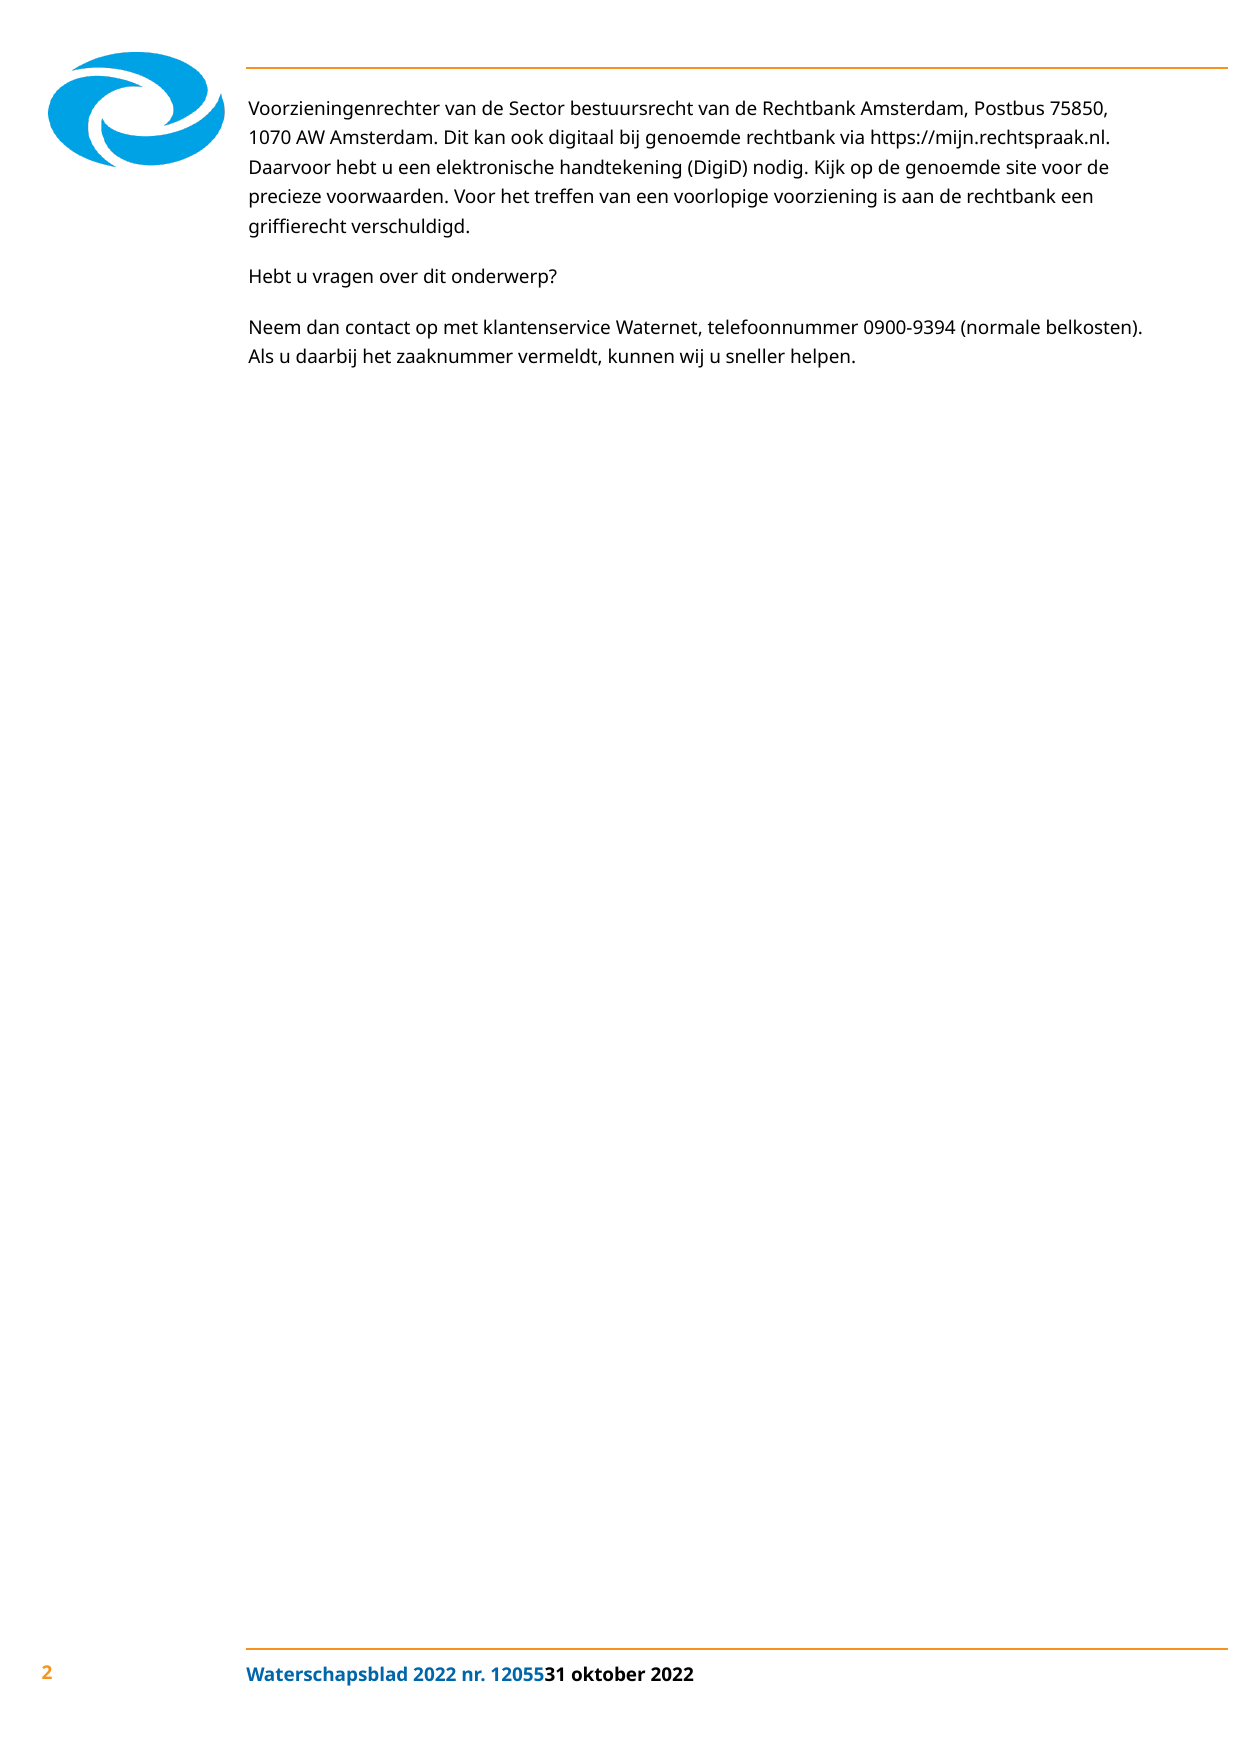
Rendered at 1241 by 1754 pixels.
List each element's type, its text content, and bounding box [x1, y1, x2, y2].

text Neem dan contact op met klantenservice Waternet, telefoonnummer 0900-9394 (normale belkosten). Als u daarbij het zaaknummer vermeldt, kunnen wij u sneller helpen. [248, 314, 1152, 369]
picture [41, 47, 231, 172]
text Hebt u vragen over dit onderwerp? [248, 263, 1152, 289]
text Voorzieningenrechter van de Sector bestuursrecht van de Rechtbank Amsterdam, Postbus 75850, 1070 AW Amsterdam. Dit kan ook digitaal bij genoemde rechtbank via https://mijn.rechtspraak.nl. Daarvoor hebt u een elektronische handtekening (DigiD) nodig. Kijk op de genoemde site voor de precieze voorwaarden. Voor het treffen van een voorlopige voorziening is aan de rechtbank een griffierecht verschuldigd. [248, 95, 1152, 239]
